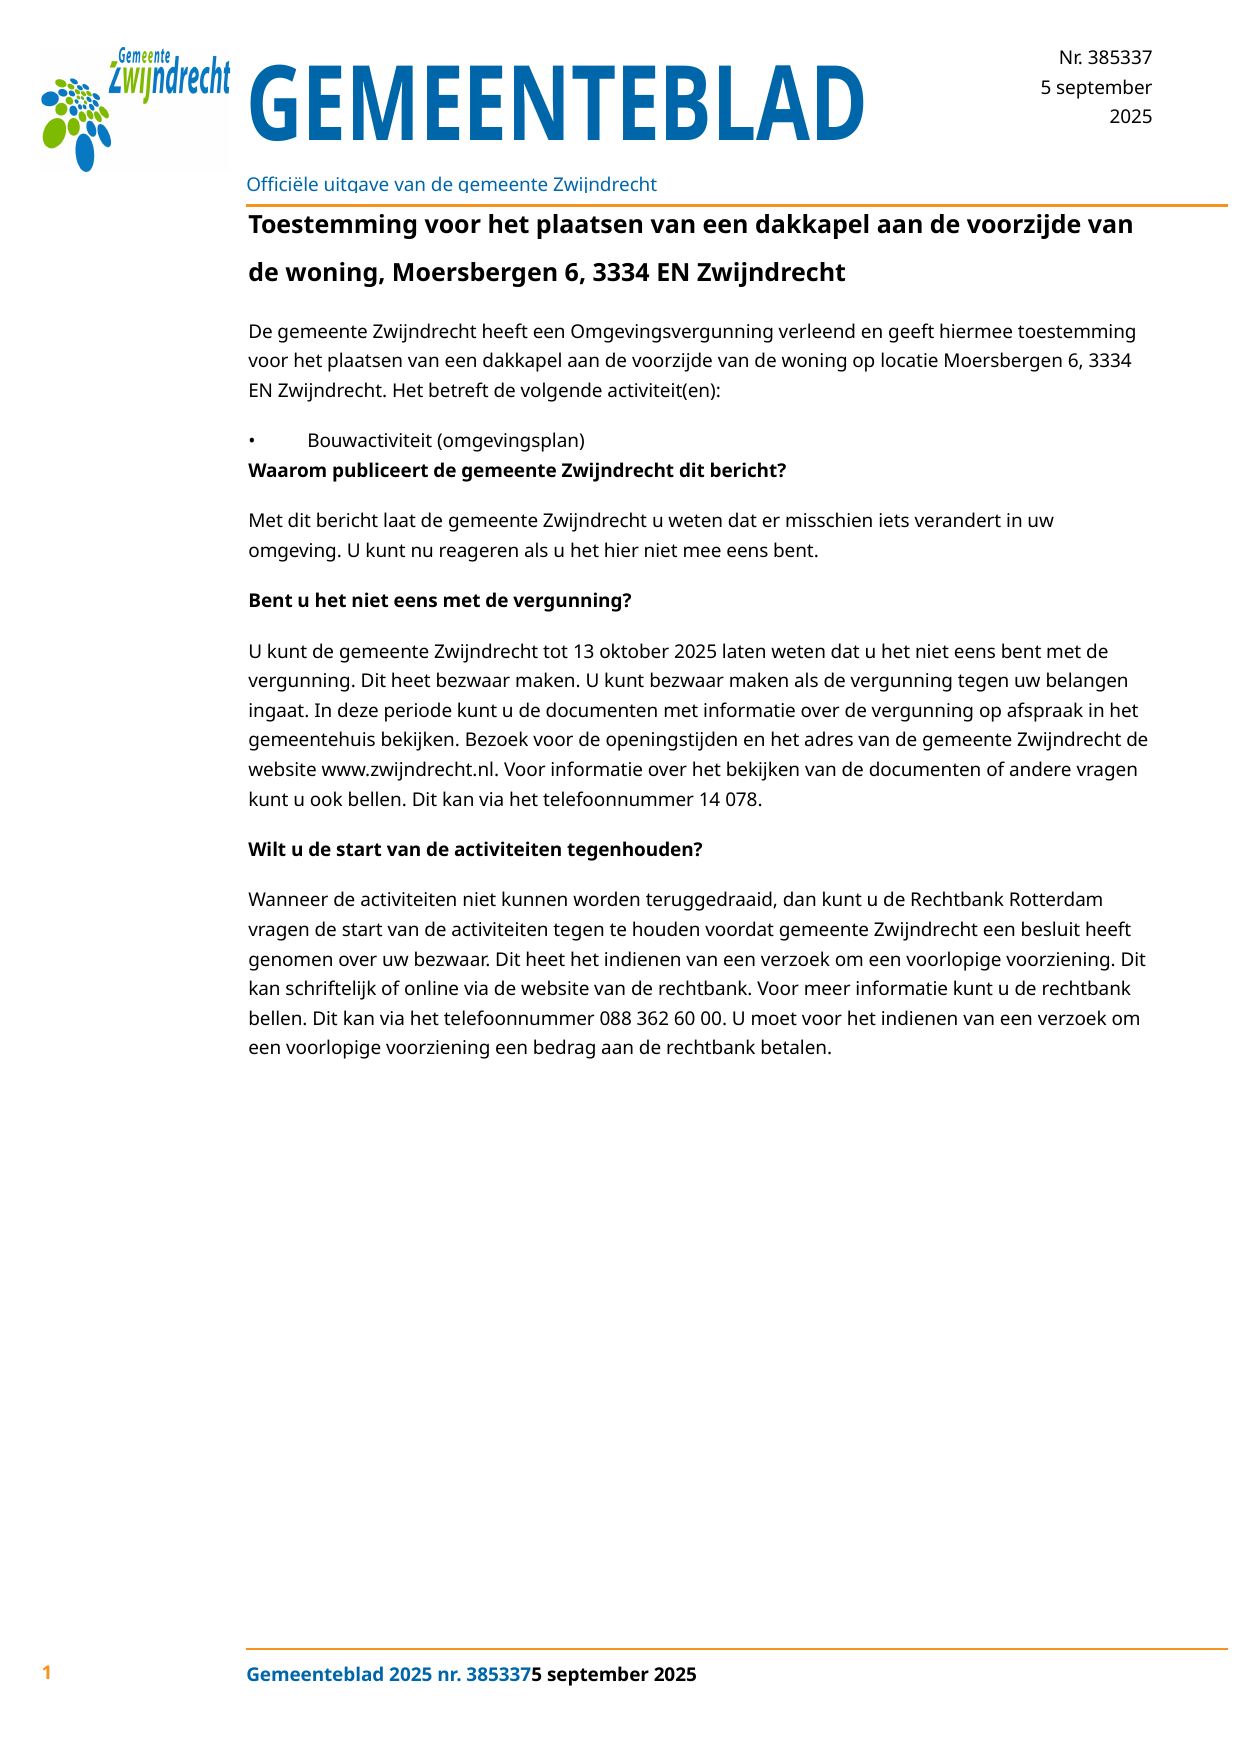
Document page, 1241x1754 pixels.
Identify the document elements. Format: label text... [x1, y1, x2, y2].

text U kunt de gemeente Zwijndrecht tot 13 oktober 2025 laten weten dat u het niet eens bent met de vergunning. Dit heet bezwaar maken. U kunt bezwaar maken als de vergunning tegen uw belangen ingaat. In deze periode kunt u de documenten met informatie over de vergunning op afspraak in het gemeentehuis bekijken. Bezoek voor de openingstijden en het adres van de gemeente Zwijndrecht de website www.zwijndrecht.nl. Voor informatie over het bekijken van de documenten of andere vragen kunt u ook bellen. Dit kan via het telefoonnummer 14 078. [248, 638, 1152, 812]
text Wilt u de start van de activiteiten tegenhouden? [248, 836, 1152, 862]
list Bouwactiviteit (omgevingsplan) [248, 427, 1152, 453]
text Wanneer de activiteiten niet kunnen worden teruggedraaid, dan kunt u de Rechtbank Rotterdam vragen de start van de activiteiten tegen te houden voordat gemeente Zwijndrecht een besluit heeft genomen over uw bezwaar. Dit heet het indienen van een verzoek om een voorlopige voorziening. Dit kan schriftelijk of online via de website van de rechtbank. Voor meer informatie kunt u de rechtbank bellen. Dit kan via het telefoonnummer 088 362 60 00. U moet voor het indienen van een verzoek om een voorlopige voorziening een bedrag aan de rechtbank betalen. [248, 887, 1152, 1060]
text Bent u het niet eens met de vergunning? [248, 587, 1152, 613]
text Met dit bericht laat de gemeente Zwijndrecht u weten dat er misschien iets verandert in uw omgeving. U kunt nu reageren als u het hier niet mee eens bent. [248, 507, 1152, 563]
text De gemeente Zwijndrecht heeft een Omgevingsvergunning verleend en geeft hiermee toestemming voor het plaatsen van een dakkapel aan de voorzijde van de woning op locatie Moersbergen 6, 3334 EN Zwijndrecht. Het betreft de volgende activiteit(en): [248, 318, 1152, 403]
text Toestemming voor het plaatsen van een dakkapel aan de voorzijde van de woning, Moersbergen 6, 3334 EN Zwijndrecht [248, 207, 1152, 288]
text Waarom publiceert de gemeente Zwijndrecht dit bericht? [248, 457, 1152, 483]
picture [41, 47, 231, 172]
